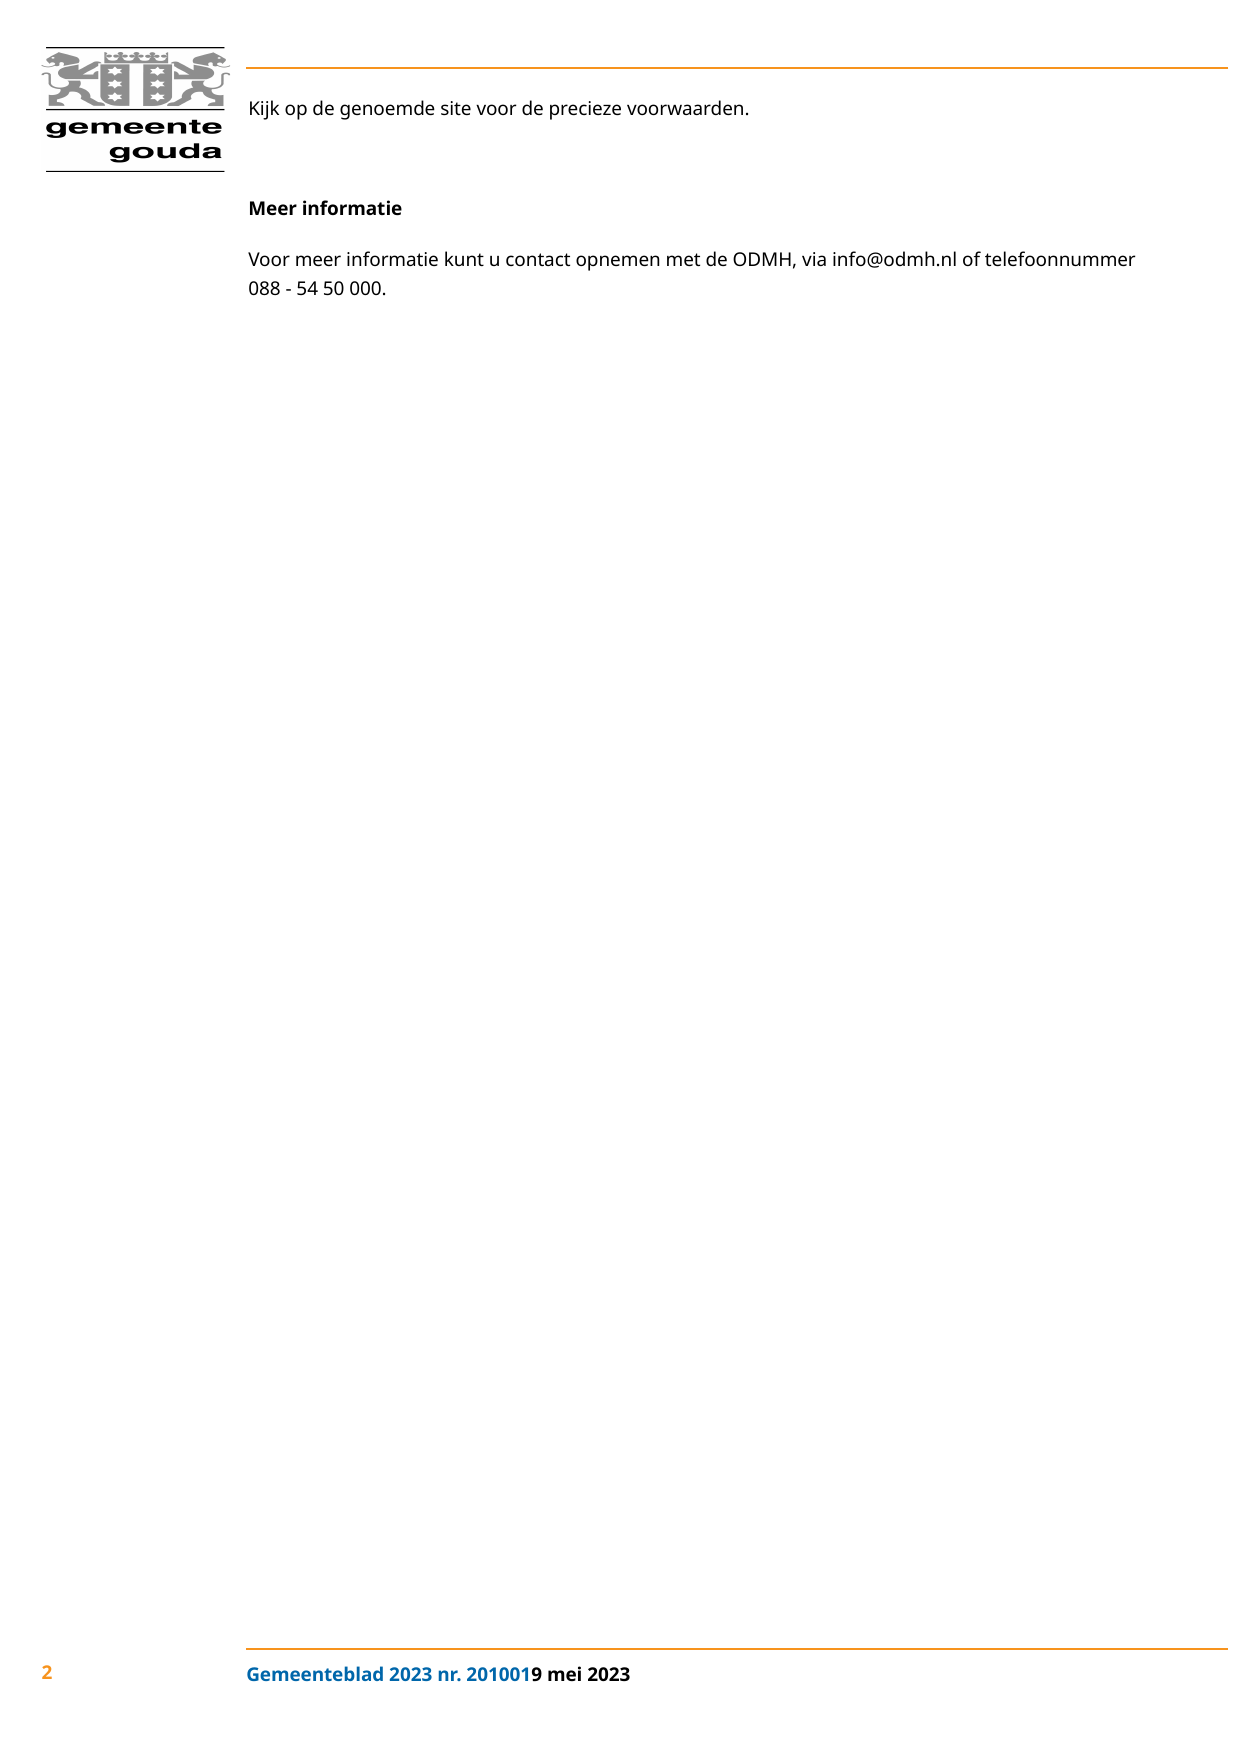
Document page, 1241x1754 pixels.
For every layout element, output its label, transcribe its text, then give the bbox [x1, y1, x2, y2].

text Kijk op de genoemde site voor de precieze voorwaarden. [248, 95, 1152, 121]
picture [41, 47, 231, 172]
text Voor meer informatie kunt u contact opnemen met de ODMH, via info@odmh.nl of telefoonnummer 088 - 54 50 000. [248, 246, 1152, 301]
text Meer informatie [248, 196, 1152, 221]
